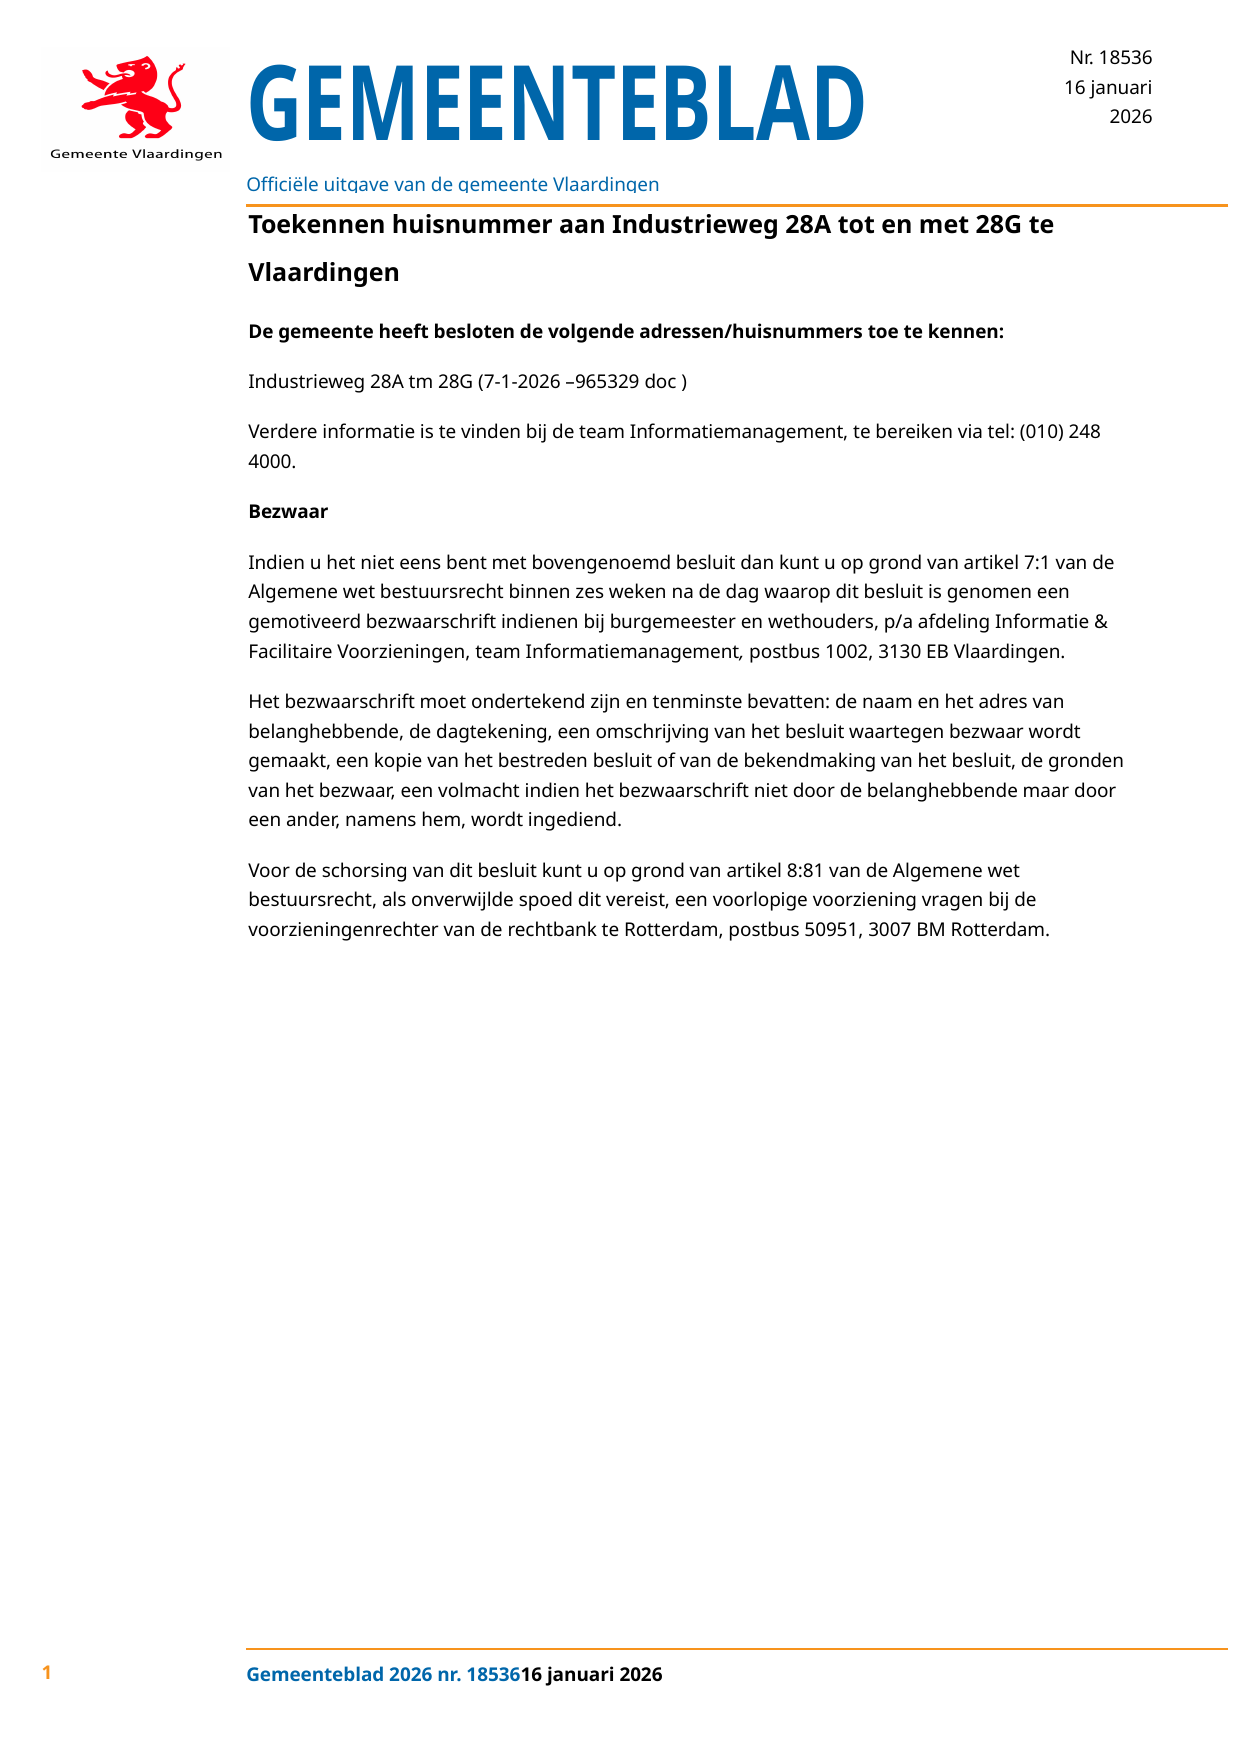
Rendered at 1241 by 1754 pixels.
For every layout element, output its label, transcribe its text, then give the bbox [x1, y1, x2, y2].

text Het bezwaarschrift moet ondertekend zijn en tenminste bevatten: de naam en het adres van belanghebbende, de dagtekening, een omschrijving van het besluit waartegen bezwaar wordt gemaakt, een kopie van het bestreden besluit of van de bekendmaking van het besluit, de gronden van het bezwaar, een volmacht indien het bezwaarschrift niet door de belanghebbende maar door een ander, namens hem, wordt ingediend. [248, 688, 1152, 832]
text Voor de schorsing van dit besluit kunt u op grond van artikel 8:81 van de Algemene wet bestuursrecht, als onverwijlde spoed dit vereist, een voorlopige voorziening vragen bij de voorzieningenrechter van de rechtbank te Rotterdam, postbus 50951, 3007 BM Rotterdam. [248, 857, 1152, 942]
text Industrieweg 28A tm 28G (7-1-2026 –965329 doc ) [248, 368, 1152, 394]
text Verdere informatie is te vinden bij de team Informatiemanagement, te bereiken via tel: (010) 248 4000. [248, 419, 1152, 474]
text Bezwaar [248, 499, 1152, 524]
text Indien u het niet eens bent met bovengenoemd besluit dan kunt u op grond van artikel 7:1 van de Algemene wet bestuursrecht binnen zes weken na de dag waarop dit besluit is genomen een gemotiveerd bezwaarschrift indienen bij burgemeester en wethouders, p/a afdeling Informatie & Facilitaire Voorzieningen, team Informatiemanagement, postbus 1002, 3130 EB Vlaardingen. [248, 549, 1152, 664]
text Toekennen huisnummer aan Industrieweg 28A tot en met 28G te Vlaardingen [248, 207, 1152, 288]
picture [41, 47, 231, 172]
text De gemeente heeft besloten de volgende adressen/huisnummers toe te kennen: [248, 318, 1152, 344]
